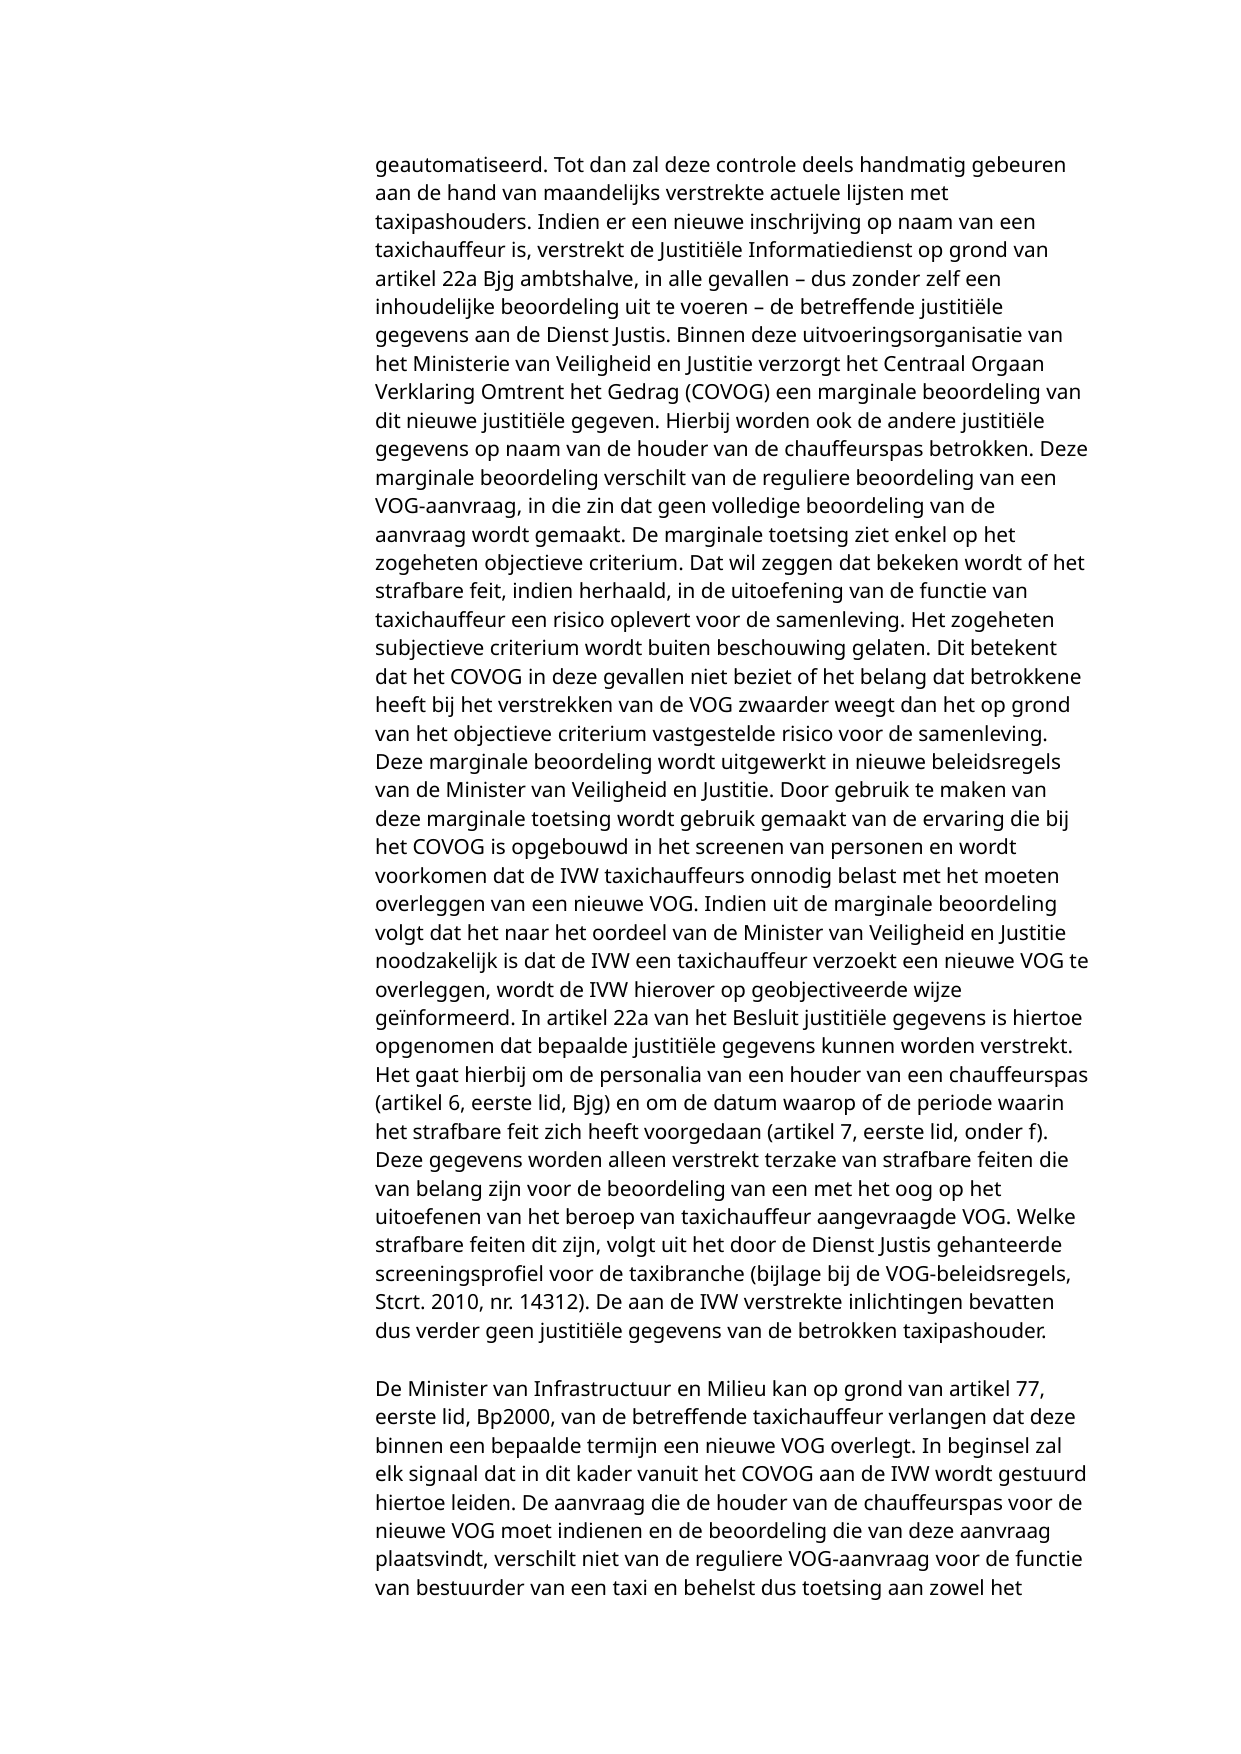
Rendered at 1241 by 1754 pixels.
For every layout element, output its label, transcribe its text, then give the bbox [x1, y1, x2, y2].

text geautomatiseerd. Tot dan zal deze controle deels handmatig gebeuren aan de hand van maandelijks verstrekte actuele lijsten met taxipashouders. Indien er een nieuwe inschrijving op naam van een taxichauffeur is, verstrekt de Justitiële Informatiedienst op grond van artikel 22a Bjg ambtshalve, in alle gevallen – dus zonder zelf een inhoudelijke beoordeling uit te voeren – de betreffende justitiële gegevens aan de Dienst Justis. Binnen deze uitvoeringsorganisatie van het Ministerie van Veiligheid en Justitie verzorgt het Centraal Orgaan Verklaring Omtrent het Gedrag (COVOG) een marginale beoordeling van dit nieuwe justitiële gegeven. Hierbij worden ook de andere justitiële gegevens op naam van de houder van de chauffeurspas betrokken. Deze marginale beoordeling verschilt van de reguliere beoordeling van een VOG-aanvraag, in die zin dat geen volledige beoordeling van de aanvraag wordt gemaakt. De marginale toetsing ziet enkel op het zogeheten objectieve criterium. Dat wil zeggen dat bekeken wordt of het strafbare feit, indien herhaald, in de uitoefening van de functie van taxichauffeur een risico oplevert voor de samenleving. Het zogeheten subjectieve criterium wordt buiten beschouwing gelaten. Dit betekent dat het COVOG in deze gevallen niet beziet of het belang dat betrokkene heeft bij het verstrekken van de VOG zwaarder weegt dan het op grond van het objectieve criterium vastgestelde risico voor de samenleving. Deze marginale beoordeling wordt uitgewerkt in nieuwe beleidsregels van de Minister van Veiligheid en Justitie. Door gebruik te maken van deze marginale toetsing wordt gebruik gemaakt van de ervaring die bij het COVOG is opgebouwd in het screenen van personen en wordt voorkomen dat de IVW taxichauffeurs onnodig belast met het moeten overleggen van een nieuwe VOG. Indien uit de marginale beoordeling volgt dat het naar het oordeel van de Minister van Veiligheid en Justitie noodzakelijk is dat de IVW een taxichauffeur verzoekt een nieuwe VOG te overleggen, wordt de IVW hierover op geobjectiveerde wijze geïnformeerd. In artikel 22a van het Besluit justitiële gegevens is hiertoe opgenomen dat bepaalde justitiële gegevens kunnen worden verstrekt. Het gaat hierbij om de personalia van een houder van een chauffeurspas (artikel 6, eerste lid, Bjg) en om de datum waarop of de periode waarin het strafbare feit zich heeft voorgedaan (artikel 7, eerste lid, onder f). Deze gegevens worden alleen verstrekt terzake van strafbare feiten die van belang zijn voor de beoordeling van een met het oog op het uitoefenen van het beroep van taxichauffeur aangevraagde VOG. Welke strafbare feiten dit zijn, volgt uit het door de Dienst Justis gehanteerde screeningsprofiel voor de taxibranche (bijlage bij de VOG-beleidsregels, Stcrt. 2010, nr. 14312). De aan de IVW verstrekte inlichtingen bevatten dus verder geen justitiële gegevens van de betrokken taxipashouder. [375, 150, 1090, 1344]
text De Minister van Infrastructuur en Milieu kan op grond van artikel 77, eerste lid, Bp2000, van de betreffende taxichauffeur verlangen dat deze binnen een bepaalde termijn een nieuwe VOG overlegt. In beginsel zal elk signaal dat in dit kader vanuit het COVOG aan de IVW wordt gestuurd hiertoe leiden. De aanvraag die de houder van de chauffeurspas voor de nieuwe VOG moet indienen en de beoordeling die van deze aanvraag plaatsvindt, verschilt niet van de reguliere VOG-aanvraag voor de functie van bestuurder van een taxi en behelst dus toetsing aan zowel het [375, 1374, 1090, 1601]
